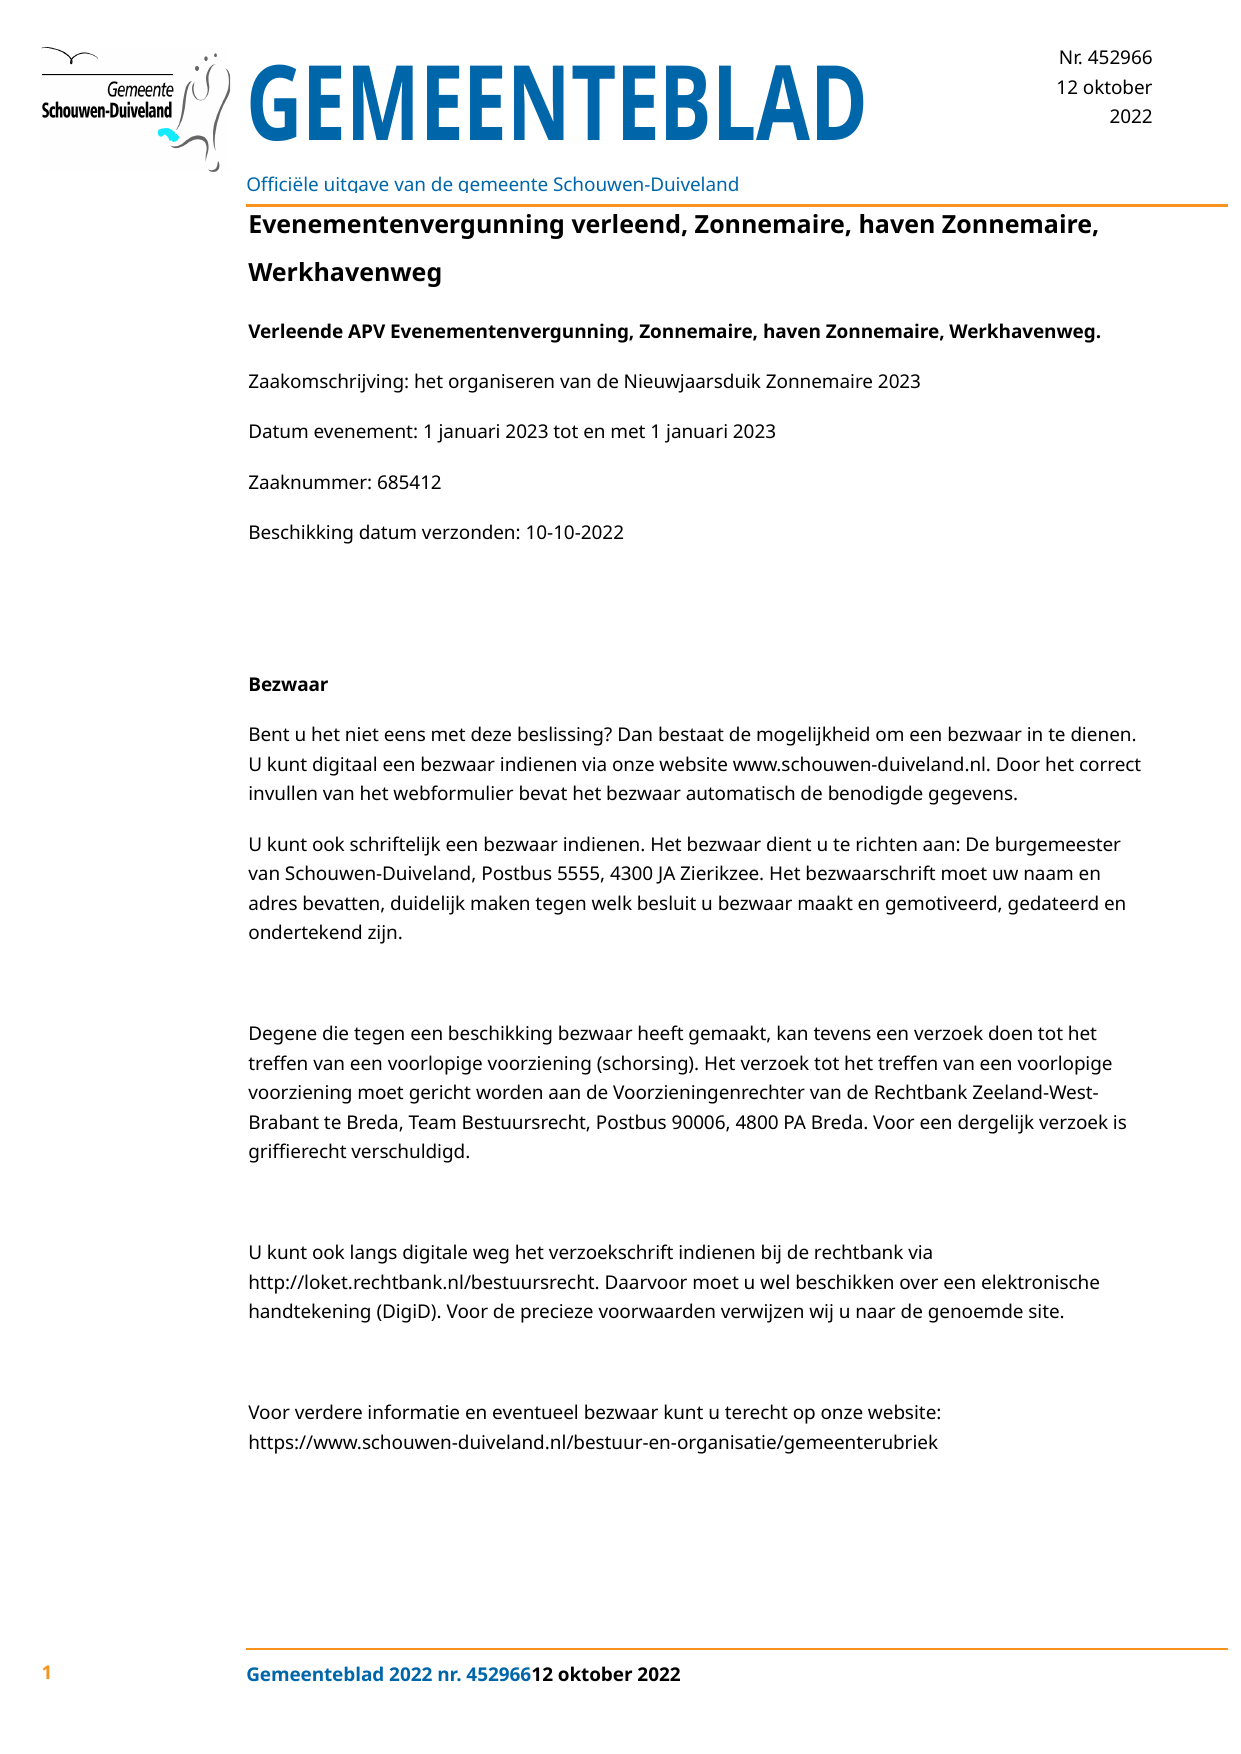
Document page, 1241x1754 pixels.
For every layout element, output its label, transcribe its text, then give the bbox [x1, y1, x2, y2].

text Zaaknummer: 685412 [248, 469, 1152, 495]
text U kunt ook langs digitale weg het verzoekschrift indienen bij de rechtbank via http://loket.rechtbank.nl/bestuursrecht. Daarvoor moet u wel beschikken over een elektronische handtekening (DigiD). Voor de precieze voorwaarden verwijzen wij u naar de genoemde site. [248, 1239, 1152, 1324]
text Degene die tegen een beschikking bezwaar heeft gemaakt, kan tevens een verzoek doen tot het treffen van een voorlopige voorziening (schorsing). Het verzoek tot het treffen van een voorlopige voorziening moet gericht worden aan de Voorzieningenrechter van de Rechtbank Zeeland-West-Brabant te Breda, Team Bestuursrecht, Postbus 90006, 4800 PA Breda. Voor een dergelijk verzoek is griffierecht verschuldigd. [248, 1020, 1152, 1164]
text Voor verdere informatie en eventueel bezwaar kunt u terecht op onze website: https://www.schouwen-duiveland.nl/bestuur-en-organisatie/gemeenterubriek [248, 1399, 1152, 1455]
text Bezwaar [248, 671, 1152, 697]
text Datum evenement: 1 januari 2023 tot en met 1 januari 2023 [248, 419, 1152, 444]
text Beschikking datum verzonden: 10-10-2022 [248, 519, 1152, 545]
picture [41, 47, 231, 172]
text U kunt ook schriftelijk een bezwaar indienen. Het bezwaar dient u te richten aan: De burgemeester van Schouwen-Duiveland, Postbus 5555, 4300 JA Zierikzee. Het bezwaarschrift moet uw naam en adres bevatten, duidelijk maken tegen welk besluit u bezwaar maakt en gemotiveerd, gedateerd en ondertekend zijn. [248, 831, 1152, 945]
text Bent u het niet eens met deze beslissing? Dan bestaat de mogelijkheid om een bezwaar in te dienen. U kunt digitaal een bezwaar indienen via onze website www.schouwen-duiveland.nl. Door het correct invullen van het webformulier bevat het bezwaar automatisch de benodigde gegevens. [248, 721, 1152, 806]
text Zaakomschrijving: het organiseren van de Nieuwjaarsduik Zonnemaire 2023 [248, 368, 1152, 394]
text Verleende APV Evenementenvergunning, Zonnemaire, haven Zonnemaire, Werkhavenweg. [248, 318, 1152, 344]
text Evenementenvergunning verleend, Zonnemaire, haven Zonnemaire, Werkhavenweg [248, 207, 1152, 288]
